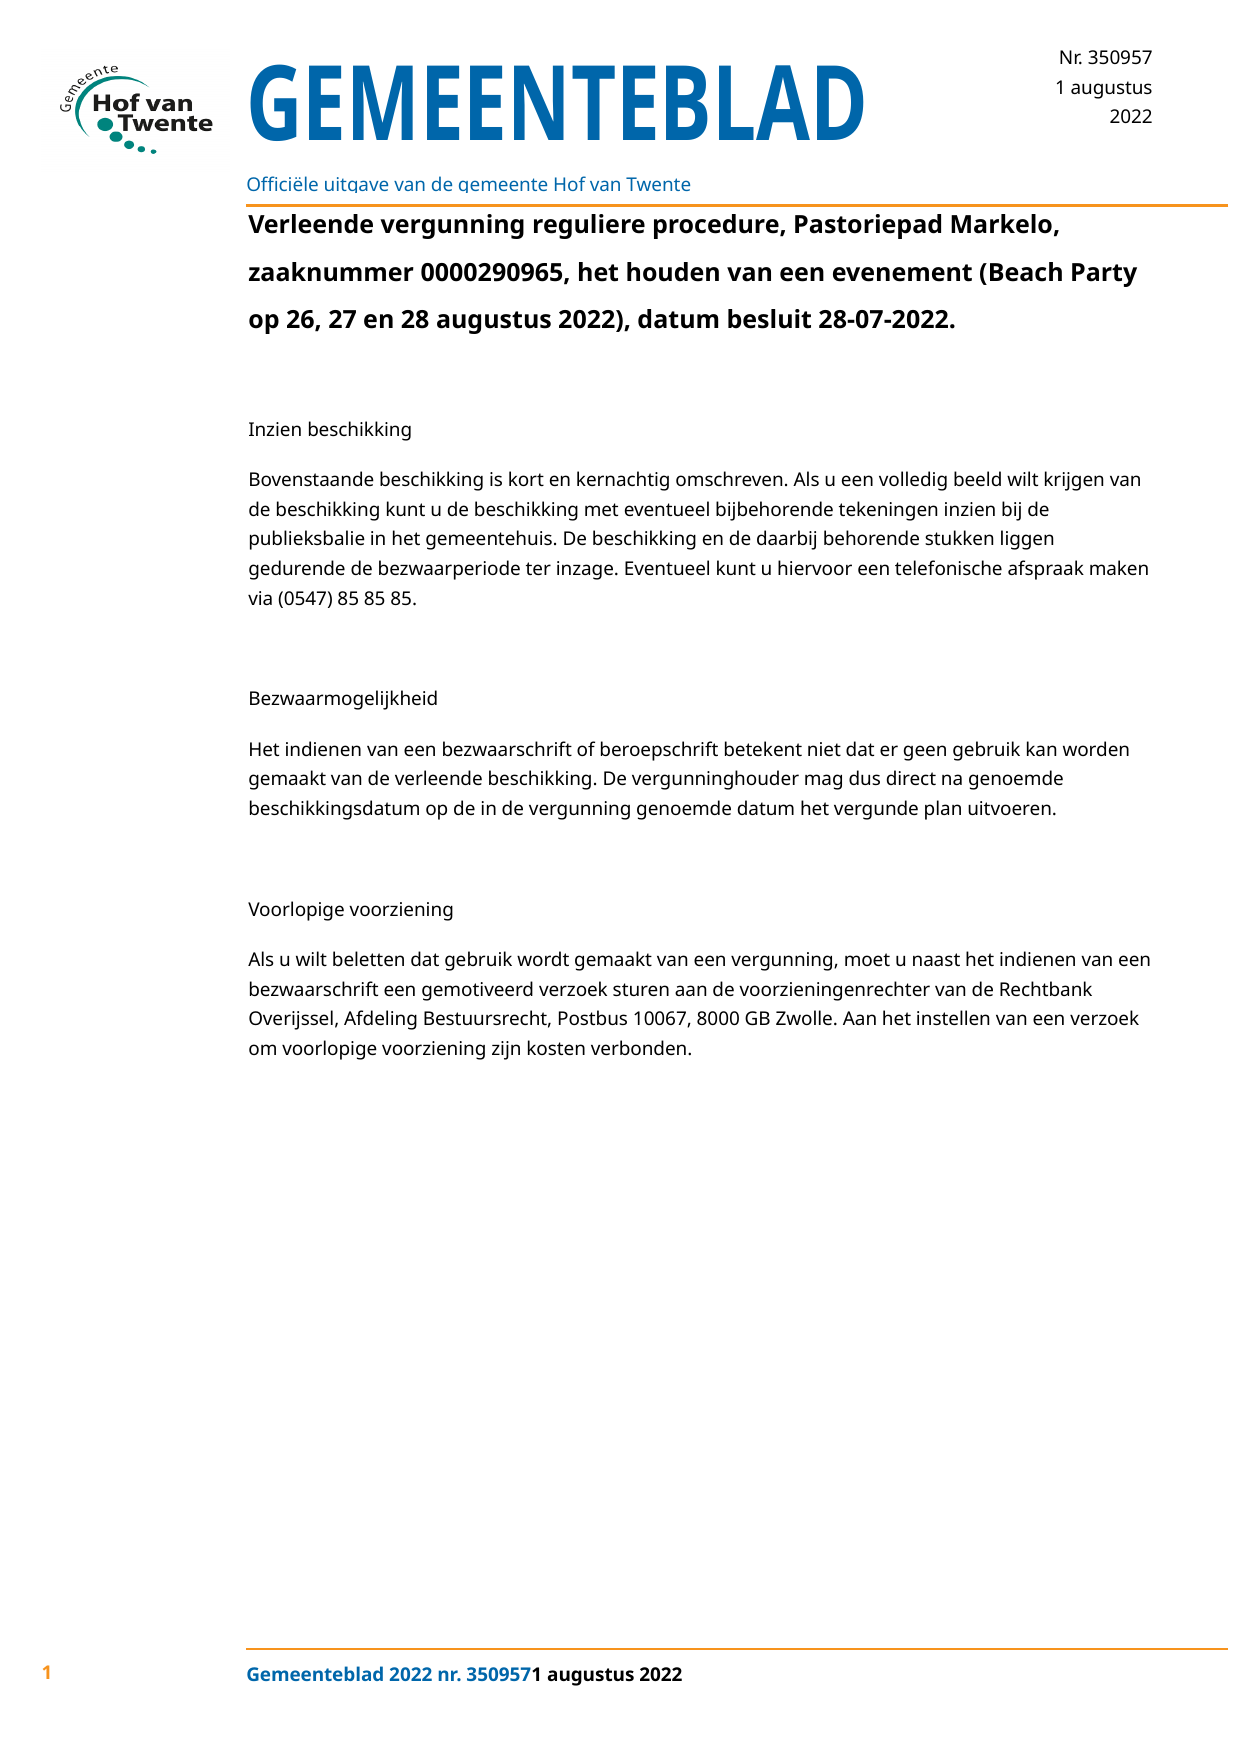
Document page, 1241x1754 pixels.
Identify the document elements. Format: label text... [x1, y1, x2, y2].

text Voorlopige voorziening [248, 896, 1152, 922]
text Het indienen van een bezwaarschrift of beroepschrift betekent niet dat er geen gebruik kan worden gemaakt van de verleende beschikking. De vergunninghouder mag dus direct na genoemde beschikkingsdatum op de in de vergunning genoemde datum het vergunde plan uitvoeren. [248, 736, 1152, 821]
text Verleende vergunning reguliere procedure, Pastoriepad Markelo, zaaknummer 0000290965, het houden van een evenement (Beach Party op 26, 27 en 28 augustus 2022), datum besluit 28-07-2022. [248, 207, 1152, 336]
text Bezwaarmogelijkheid [248, 686, 1152, 711]
text Inzien beschikking [248, 416, 1152, 442]
picture [41, 47, 231, 172]
text Als u wilt beletten dat gebruik wordt gemaakt van een vergunning, moet u naast het indienen van een bezwaarschrift een gemotiveerd verzoek sturen aan de voorzieningenrechter van de Rechtbank Overijssel, Afdeling Bestuursrecht, Postbus 10067, 8000 GB Zwolle. Aan het instellen van een verzoek om voorlopige voorziening zijn kosten verbonden. [248, 946, 1152, 1061]
text Bovenstaande beschikking is kort en kernachtig omschreven. Als u een volledig beeld wilt krijgen van de beschikking kunt u de beschikking met eventueel bijbehorende tekeningen inzien bij de publieksbalie in het gemeentehuis. De beschikking en de daarbij behorende stukken liggen gedurende de bezwaarperiode ter inzage. Eventueel kunt u hiervoor een telefonische afspraak maken via (0547) 85 85 85. [248, 466, 1152, 610]
